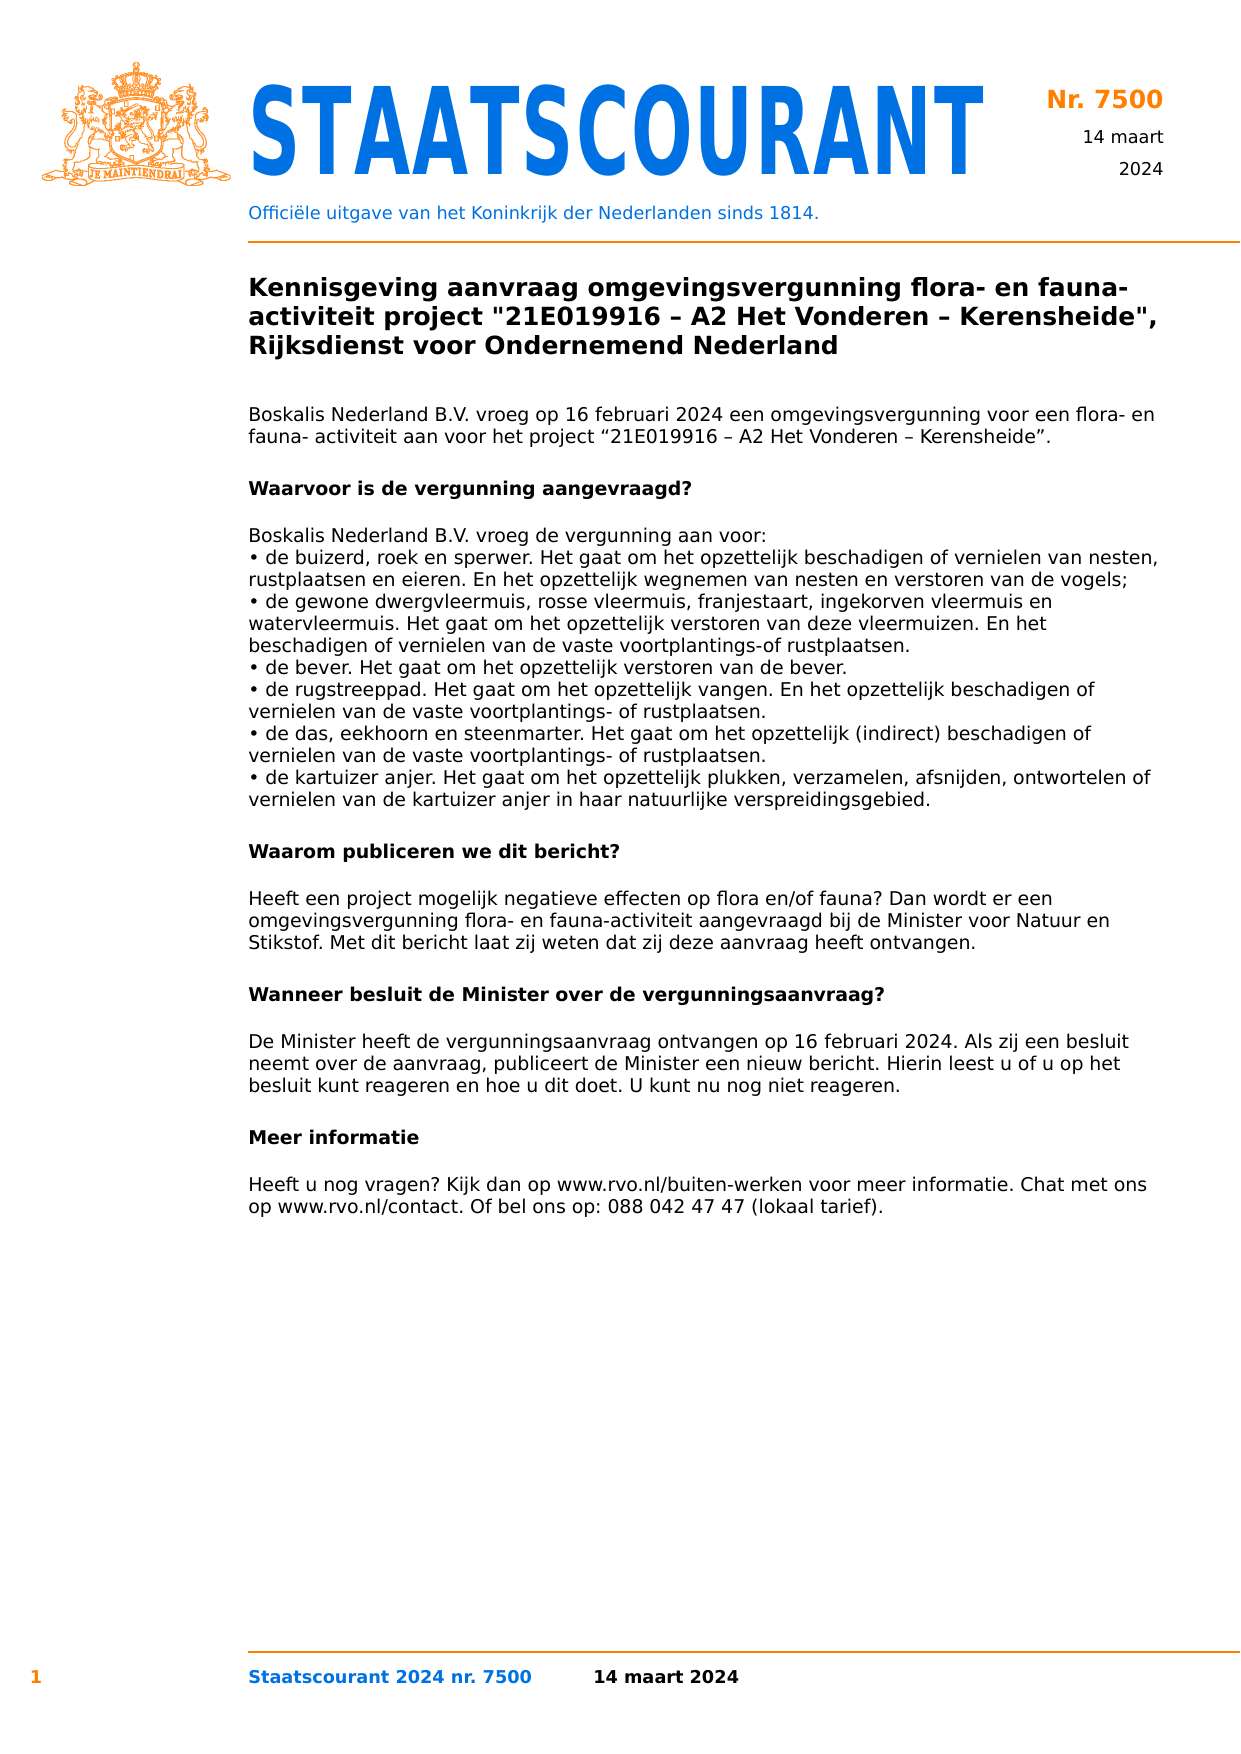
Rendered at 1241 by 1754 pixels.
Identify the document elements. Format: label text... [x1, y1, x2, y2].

text • de bever. Het gaat om het opzettelijk verstoren van de bever. [248, 657, 1163, 679]
text • de rugstreeppad. Het gaat om het opzettelijk vangen. En het opzettelijk beschadigen of vernielen van de vaste voortplantings- of rustplaatsen. [248, 679, 1163, 723]
table_cell 2024 [998, 153, 1240, 203]
text Heeft een project mogelijk negatieve effecten op flora en/of fauna? Dan wordt er een omgevingsvergunning flora- en fauna-activiteit aangevraagd bij de Minister voor Natuur en Stikstof. Met dit bericht laat zij weten dat zij deze aanvraag heeft ontvangen. [248, 888, 1163, 954]
table_header STAATSCOURANT [248, 62, 998, 203]
text Boskalis Nederland B.V. vroeg de vergunning aan voor: [248, 525, 1163, 547]
table_header [25, 62, 248, 241]
text De Minister heeft de vergunningsaanvraag ontvangen op 16 februari 2024. Als zij een besluit neemt over de aanvraag, publiceert de Minister een nieuw bericht. Hierin leest u of u op het besluit kunt reageren en hoe u dit doet. U kunt nu nog niet reageren. [248, 1031, 1163, 1097]
subtitle Wanneer besluit de Minister over de vergunningsaanvraag? [248, 984, 1163, 1006]
table_cell 14 maart [998, 121, 1240, 153]
subtitle Kennisgeving aanvraag omgevingsvergunning flora- en fauna-activiteit project "21E019916 – A2 Het Vonderen – Kerensheide", Rijksdienst voor Ondernemend Nederland [248, 273, 1163, 361]
subtitle Meer informatie [248, 1127, 1163, 1149]
subtitle Waarom publiceren we dit bericht? [248, 841, 1163, 863]
table_cell Officiële uitgave van het Koninkrijk der Nederlanden sinds 1814. [248, 203, 1240, 241]
picture [41, 62, 231, 186]
table_header Nr. 7500 [998, 62, 1240, 121]
text • de das, eekhoorn en steenmarter. Het gaat om het opzettelijk (indirect) beschadigen of vernielen van de vaste voortplantings- of rustplaatsen. [248, 723, 1163, 767]
subtitle Waarvoor is de vergunning aangevraagd? [248, 478, 1163, 500]
text Heeft u nog vragen? Kijk dan op www.rvo.nl/buiten-werken voor meer informatie. Chat met ons op www.rvo.nl/contact. Of bel ons op: 088 042 47 47 (lokaal tarief). [248, 1174, 1163, 1218]
text • de kartuizer anjer. Het gaat om het opzettelijk plukken, verzamelen, afsnijden, ontwortelen of vernielen van de kartuizer anjer in haar natuurlijke verspreidingsgebied. [248, 767, 1163, 811]
text • de gewone dwergvleermuis, rosse vleermuis, franjestaart, ingekorven vleermuis en watervleermuis. Het gaat om het opzettelijk verstoren van deze vleermuizen. En het beschadigen of vernielen van de vaste voortplantings-of rustplaatsen. [248, 591, 1163, 657]
text • de buizerd, roek en sperwer. Het gaat om het opzettelijk beschadigen of vernielen van nesten, rustplaatsen en eieren. En het opzettelijk wegnemen van nesten en verstoren van de vogels; [248, 547, 1163, 591]
text Boskalis Nederland B.V. vroeg op 16 februari 2024 een omgevingsvergunning voor een flora- en fauna- activiteit aan voor het project “21E019916 – A2 Het Vonderen – Kerensheide”. [248, 404, 1163, 448]
